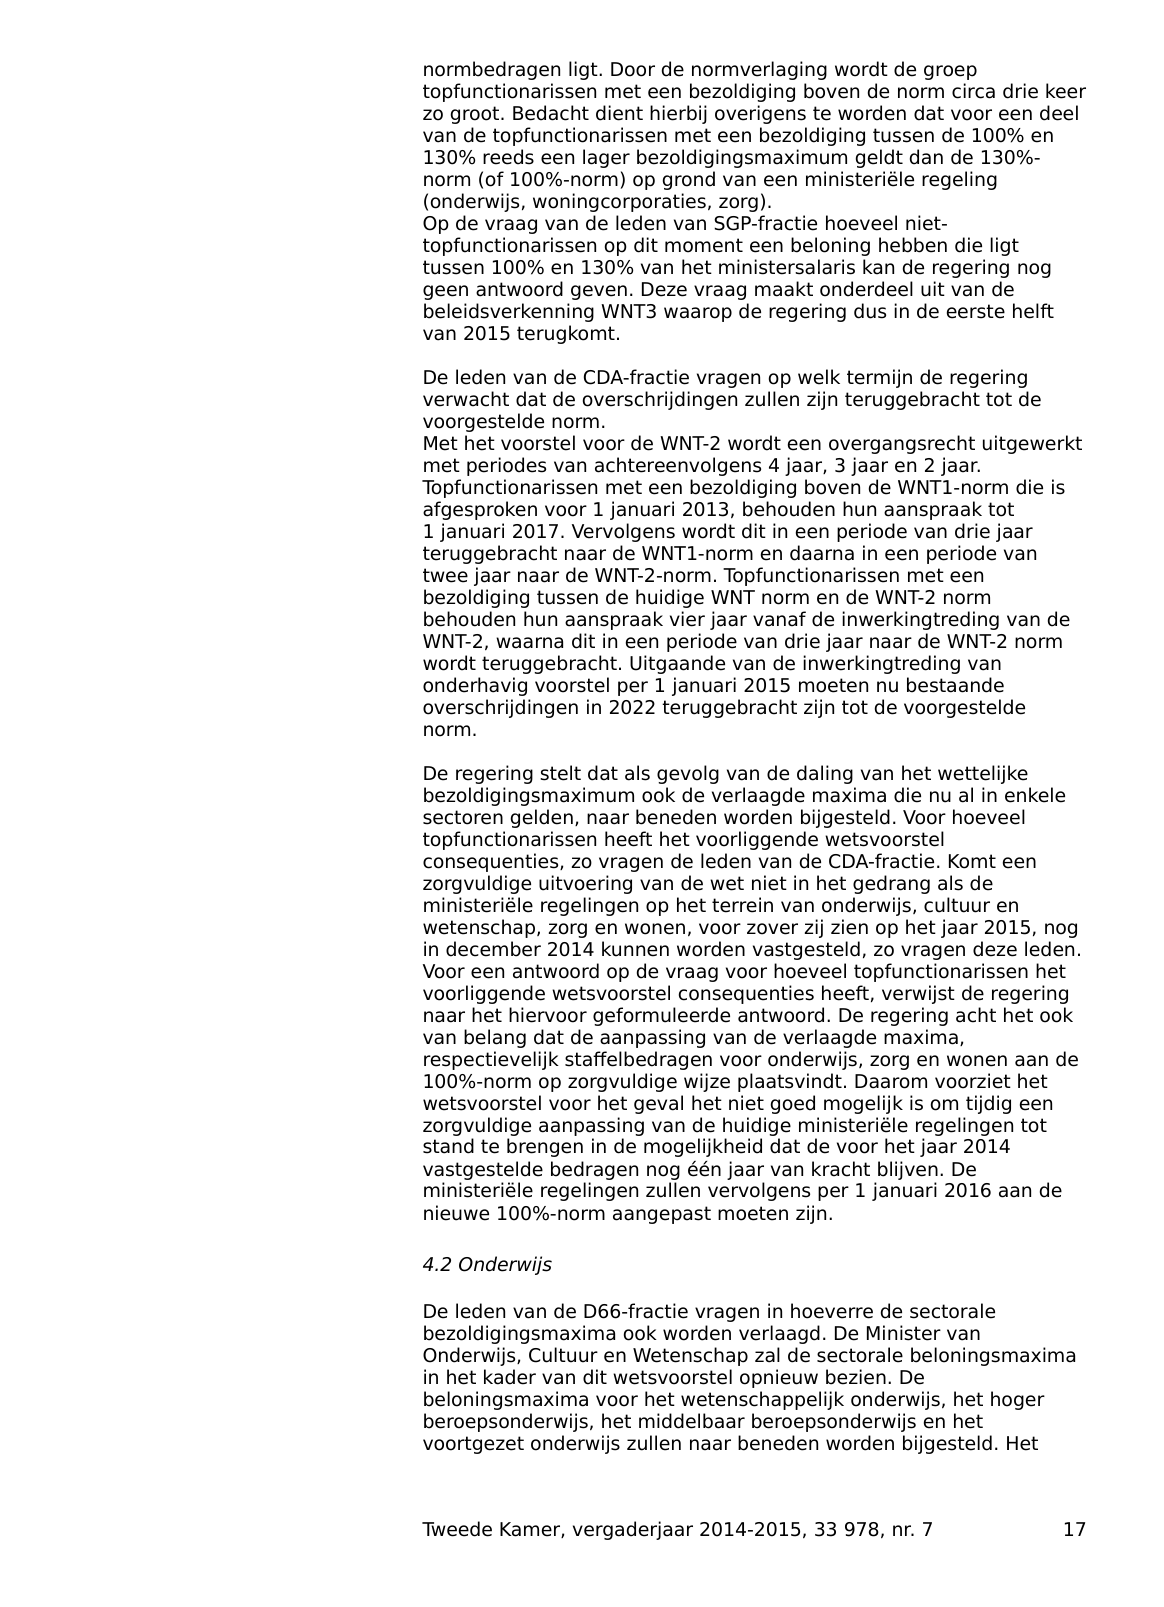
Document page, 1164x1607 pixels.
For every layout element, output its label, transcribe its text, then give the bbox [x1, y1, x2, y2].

text De leden van de D66-fractie vragen in hoeverre de sectorale bezoldigingsmaxima ook worden verlaagd. De Minister van Onderwijs, Cultuur en Wetenschap zal de sectorale beloningsmaxima in het kader van dit wetsvoorstel opnieuw bezien. De beloningsmaxima voor het wetenschappelijk onderwijs, het hoger beroepsonderwijs, het middelbaar beroepsonderwijs en het voortgezet onderwijs zullen naar beneden worden bijgesteld. Het [422, 1301, 1087, 1455]
text Met het voorstel voor de WNT-2 wordt een overgangsrecht uitgewerkt met periodes van achtereenvolgens 4 jaar, 3 jaar en 2 jaar. Topfunctionarissen met een bezoldiging boven de WNT1-norm die is afgesproken voor 1 januari 2013, behouden hun aanspraak tot 1 januari 2017. Vervolgens wordt dit in een periode van drie jaar teruggebracht naar de WNT1-norm en daarna in een periode van twee jaar naar de WNT-2-norm. Topfunctionarissen met een bezoldiging tussen de huidige WNT norm en de WNT-2 norm behouden hun aanspraak vier jaar vanaf de inwerkingtreding van de WNT-2, waarna dit in een periode van drie jaar naar de WNT-2 norm wordt teruggebracht. Uitgaande van de inwerkingtreding van onderhavig voorstel per 1 januari 2015 moeten nu bestaande overschrijdingen in 2022 teruggebracht zijn tot de voorgestelde norm. [422, 433, 1087, 741]
text De leden van de CDA-fractie vragen op welk termijn de regering verwacht dat de overschrijdingen zullen zijn teruggebracht tot de voorgestelde norm. [422, 367, 1087, 433]
subtitle 4.2 Onderwijs [422, 1254, 1087, 1276]
text Op de vraag van de leden van SGP-fractie hoeveel niet-topfunctionarissen op dit moment een beloning hebben die ligt tussen 100% en 130% van het ministersalaris kan de regering nog geen antwoord geven. Deze vraag maakt onderdeel uit van de beleidsverkenning WNT3 waarop de regering dus in de eerste helft van 2015 terugkomt. [422, 213, 1087, 345]
text normbedragen ligt. Door de normverlaging wordt de groep topfunctionarissen met een bezoldiging boven de norm circa drie keer zo groot. Bedacht dient hierbij overigens te worden dat voor een deel van de topfunctionarissen met een bezoldiging tussen de 100% en 130% reeds een lager bezoldigingsmaximum geldt dan de 130%-norm (of 100%-norm) op grond van een ministeriële regeling (onderwijs, woningcorporaties, zorg). [422, 59, 1087, 213]
text Voor een antwoord op de vraag voor hoeveel topfunctionarissen het voorliggende wetsvoorstel consequenties heeft, verwijst de regering naar het hiervoor geformuleerde antwoord. De regering acht het ook van belang dat de aanpassing van de verlaagde maxima, respectievelijk staffelbedragen voor onderwijs, zorg en wonen aan de 100%-norm op zorgvuldige wijze plaatsvindt. Daarom voorziet het wetsvoorstel voor het geval het niet goed mogelijk is om tijdig een zorgvuldige aanpassing van de huidige ministeriële regelingen tot stand te brengen in de mogelijkheid dat de voor het jaar 2014 vastgestelde bedragen nog één jaar van kracht blijven. De ministeriële regelingen zullen vervolgens per 1 januari 2016 aan de nieuwe 100%-norm aangepast moeten zijn. [422, 961, 1087, 1224]
text De regering stelt dat als gevolg van de daling van het wettelijke bezoldigingsmaximum ook de verlaagde maxima die nu al in enkele sectoren gelden, naar beneden worden bijgesteld. Voor hoeveel topfunctionarissen heeft het voorliggende wetsvoorstel consequenties, zo vragen de leden van de CDA-fractie. Komt een zorgvuldige uitvoering van de wet niet in het gedrang als de ministeriële regelingen op het terrein van onderwijs, cultuur en wetenschap, zorg en wonen, voor zover zij zien op het jaar 2015, nog in december 2014 kunnen worden vastgesteld, zo vragen deze leden. [422, 763, 1087, 961]
